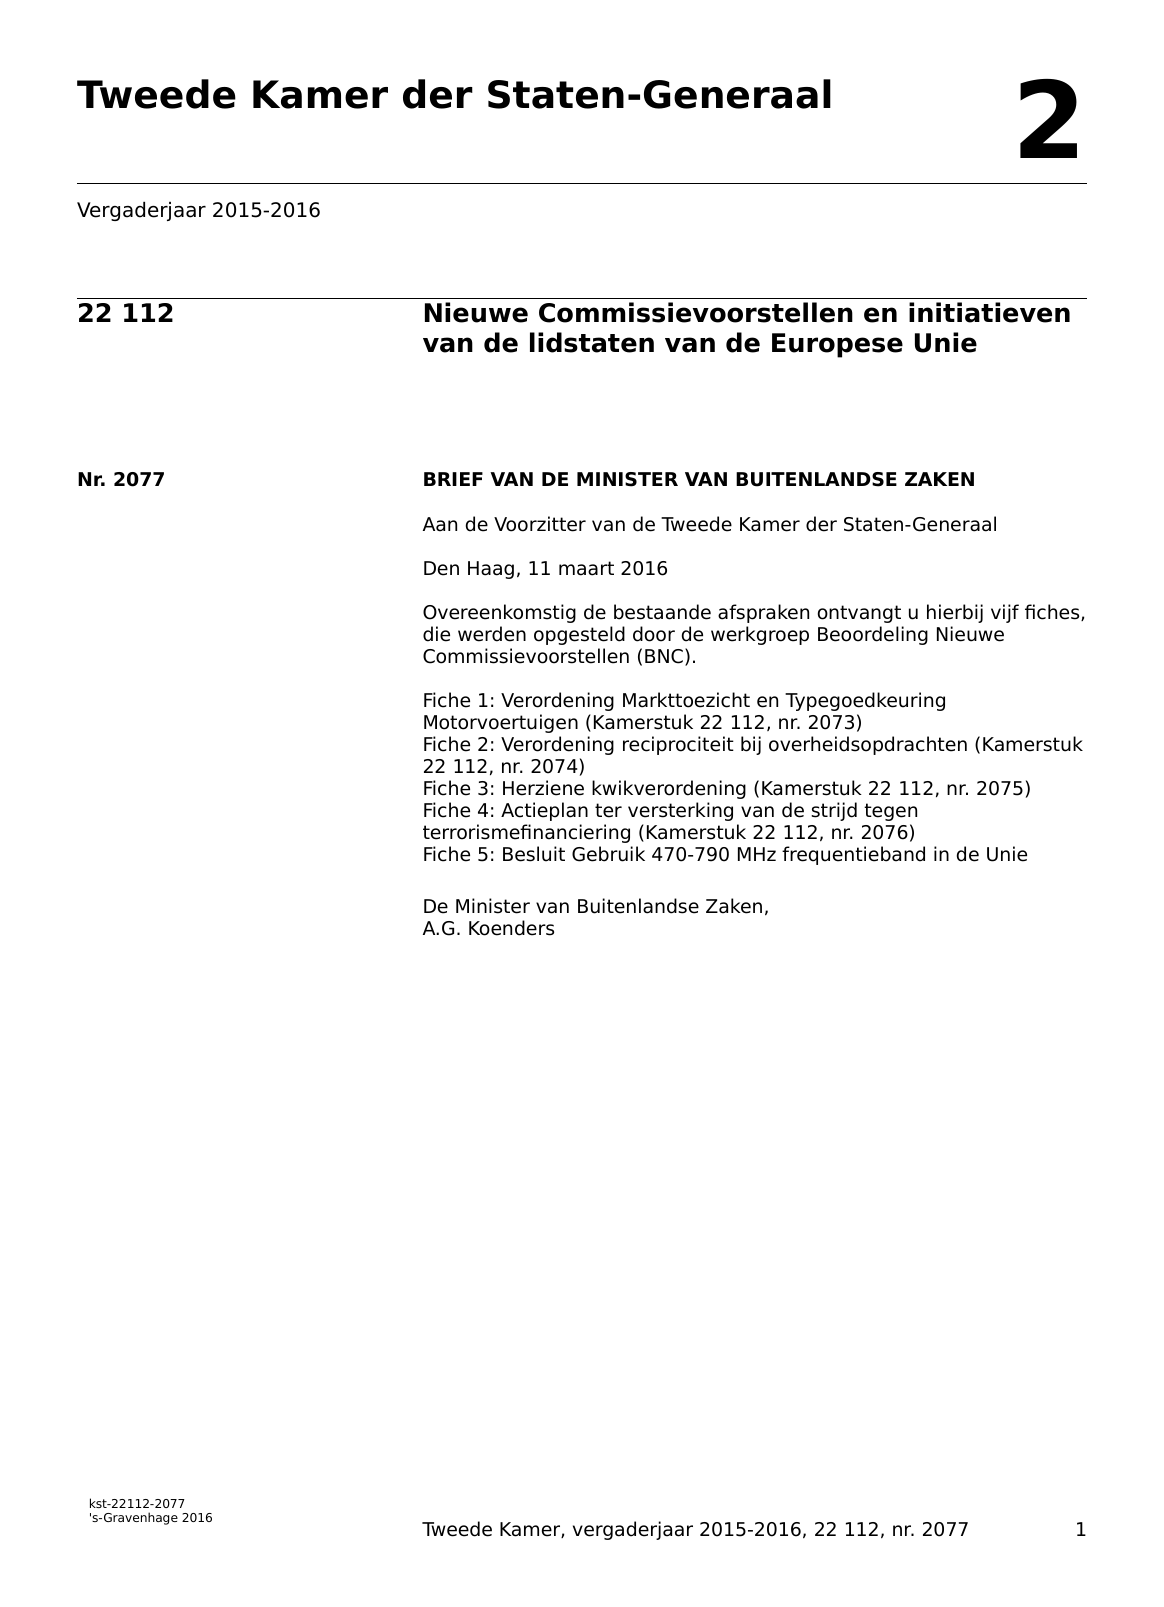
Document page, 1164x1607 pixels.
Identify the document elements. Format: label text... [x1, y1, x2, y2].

text Den Haag, 11 maart 2016 [422, 558, 1087, 580]
text Overeenkomstig de bestaande afspraken ontvangt u hierbij vijf fiches, die werden opgesteld door de werkgroep Beoordeling Nieuwe Commissievoorstellen (BNC). [422, 602, 1087, 668]
text 's-Gravenhage 2016 [88, 1511, 323, 1525]
text Fiche 5: Besluit Gebruik 470-790 MHz frequentieband in de Unie [422, 844, 1087, 866]
text Fiche 1: Verordening Markttoezicht en Typegoedkeuring Motorvoertuigen (Kamerstuk 22 112, nr. 2073) [422, 690, 1087, 734]
subtitle 22 112 Nieuwe Commissievoorstellen en initiatieven van de lidstaten van de Europese Unie [77, 299, 1087, 358]
text Fiche 4: Actieplan ter versterking van de strijd tegen terrorismefinanciering (Kamerstuk 22 112, nr. 2076) [422, 800, 1087, 844]
text Fiche 2: Verordening reciprociteit bij overheidsopdrachten (Kamerstuk 22 112, nr. 2074) [422, 734, 1087, 778]
text De Minister van Buitenlandse Zaken, A.G. Koenders [422, 896, 1087, 940]
table_header 2 [886, 59, 1087, 183]
text Aan de Voorzitter van de Tweede Kamer der Staten-Generaal [422, 513, 1087, 536]
text Fiche 3: Herziene kwikverordening (Kamerstuk 22 112, nr. 2075) [422, 778, 1087, 800]
subtitle Nr. 2077 BRIEF VAN DE MINISTER VAN BUITENLANDSE ZAKEN [77, 469, 1087, 491]
text kst-22112-2077 [88, 1497, 323, 1511]
table_cell Vergaderjaar 2015-2016 [77, 184, 1087, 298]
table_header Tweede Kamer der Staten-Generaal [77, 59, 886, 183]
